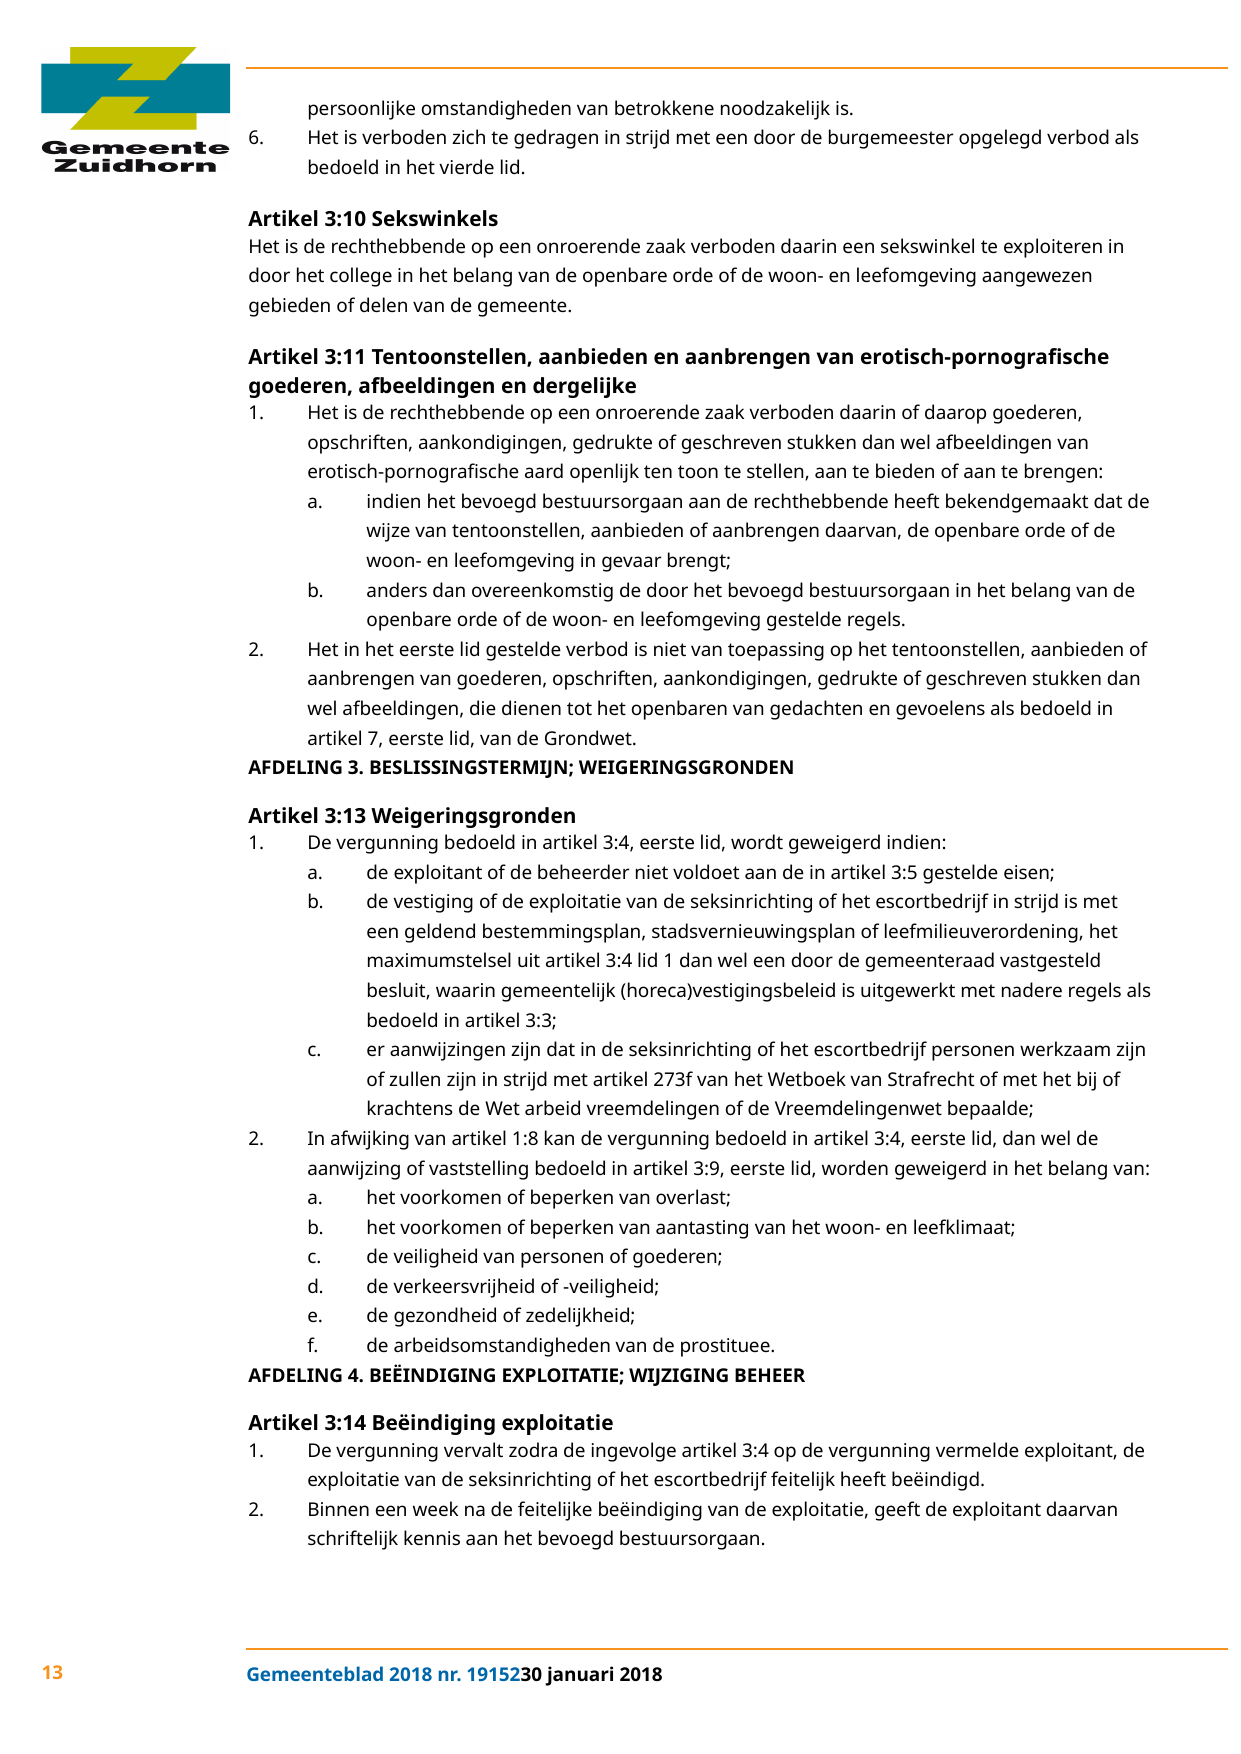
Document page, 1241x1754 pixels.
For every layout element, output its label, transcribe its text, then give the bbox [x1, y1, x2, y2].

picture [41, 47, 231, 172]
text Het is de rechthebbende op een onroerende zaak verboden daarin een sekswinkel te exploiteren in door het college in het belang van de openbare orde of de woon- en leefomgeving aangewezen gebieden of delen van de gemeente. [248, 233, 1152, 318]
list De vergunning vervalt zodra de ingevolge artikel 3:4 op de vergunning vermelde exploitant, de exploitatie van de seksinrichting of het escortbedrijf feitelijk heeft beëindigd. [248, 1437, 1152, 1492]
list de arbeidsomstandigheden van de prostituee. [307, 1332, 1152, 1358]
list de vestiging of de exploitatie van de seksinrichting of het escortbedrijf in strijd is met een geldend bestemmingsplan, stadsvernieuwingsplan of leefmilieuverordening, het maximumstelsel uit artikel 3:4 lid 1 dan wel een door de gemeenteraad vastgesteld besluit, waarin gemeentelijk (horeca)vestigingsbeleid is uitgewerkt met nadere regels als bedoeld in artikel 3:3; [307, 888, 1152, 1032]
list de gezondheid of zedelijkheid; [307, 1303, 1152, 1328]
list het voorkomen of beperken van aantasting van het woon- en leefklimaat; [307, 1214, 1152, 1239]
list indien het bevoegd bestuursorgaan aan de rechthebbende heeft bekendgemaakt dat de wijze van tentoonstellen, aanbieden of aanbrengen daarvan, de openbare orde of de woon- en leefomgeving in gevaar brengt; [307, 488, 1152, 573]
text Artikel 3:14 Beëindiging exploitatie [248, 1408, 1152, 1437]
list De vergunning bedoeld in artikel 3:4, eerste lid, wordt geweigerd indien: [248, 829, 1152, 855]
list de verkeersvrijheid of -veiligheid; [307, 1273, 1152, 1299]
list de exploitant of de beheerder niet voldoet aan de in artikel 3:5 gestelde eisen; [307, 859, 1152, 884]
list anders dan overeenkomstig de door het bevoegd bestuursorgaan in het belang van de openbare orde of de woon- en leefomgeving gestelde regels. [307, 577, 1152, 632]
text Artikel 3:10 Sekswinkels [248, 204, 1152, 233]
text Artikel 3:13 Weigeringsgronden [248, 801, 1152, 829]
text AFDELING 4. BEËINDIGING EXPLOITATIE; WIJZIGING BEHEER [248, 1362, 1152, 1387]
list er aanwijzingen zijn dat in de seksinrichting of het escortbedrijf personen werkzaam zijn of zullen zijn in strijd met artikel 273f van het Wetboek van Strafrecht of met het bij of krachtens de Wet arbeid vreemdelingen of de Vreemdelingenwet bepaalde; [307, 1036, 1152, 1121]
list het voorkomen of beperken van overlast; [307, 1184, 1152, 1210]
list In afwijking van artikel 1:8 kan de vergunning bedoeld in artikel 3:4, eerste lid, dan wel de aanwijzing of vaststelling bedoeld in artikel 3:9, eerste lid, worden geweigerd in het belang van: [248, 1125, 1152, 1180]
list Het is verboden zich te gedragen in strijd met een door de burgemeester opgelegd verbod als bedoeld in het vierde lid. [248, 124, 1152, 180]
text Artikel 3:11 Tentoonstellen, aanbieden en aanbrengen van erotisch-pornografische goederen, afbeeldingen en dergelijke [248, 342, 1152, 399]
list Het is de rechthebbende op een onroerende zaak verboden daarin of daarop goederen, opschriften, aankondigingen, gedrukte of geschreven stukken dan wel afbeeldingen van erotisch-pornografische aard openlijk ten toon te stellen, aan te bieden of aan te brengen: [248, 399, 1152, 484]
list Binnen een week na de feitelijke beëindiging van de exploitatie, geeft de exploitant daarvan schriftelijk kennis aan het bevoegd bestuursorgaan. [248, 1496, 1152, 1551]
list persoonlijke omstandigheden van betrokkene noodzakelijk is. [248, 95, 1152, 121]
list de veiligheid van personen of goederen; [307, 1243, 1152, 1269]
text AFDELING 3. BESLISSINGSTERMIJN; WEIGERINGSGRONDEN [248, 754, 1152, 780]
list Het in het eerste lid gestelde verbod is niet van toepassing op het tentoonstellen, aanbieden of aanbrengen van goederen, opschriften, aankondigingen, gedrukte of geschreven stukken dan wel afbeeldingen, die dienen tot het openbaren van gedachten en gevoelens als bedoeld in artikel 7, eerste lid, van de Grondwet. [248, 636, 1152, 750]
